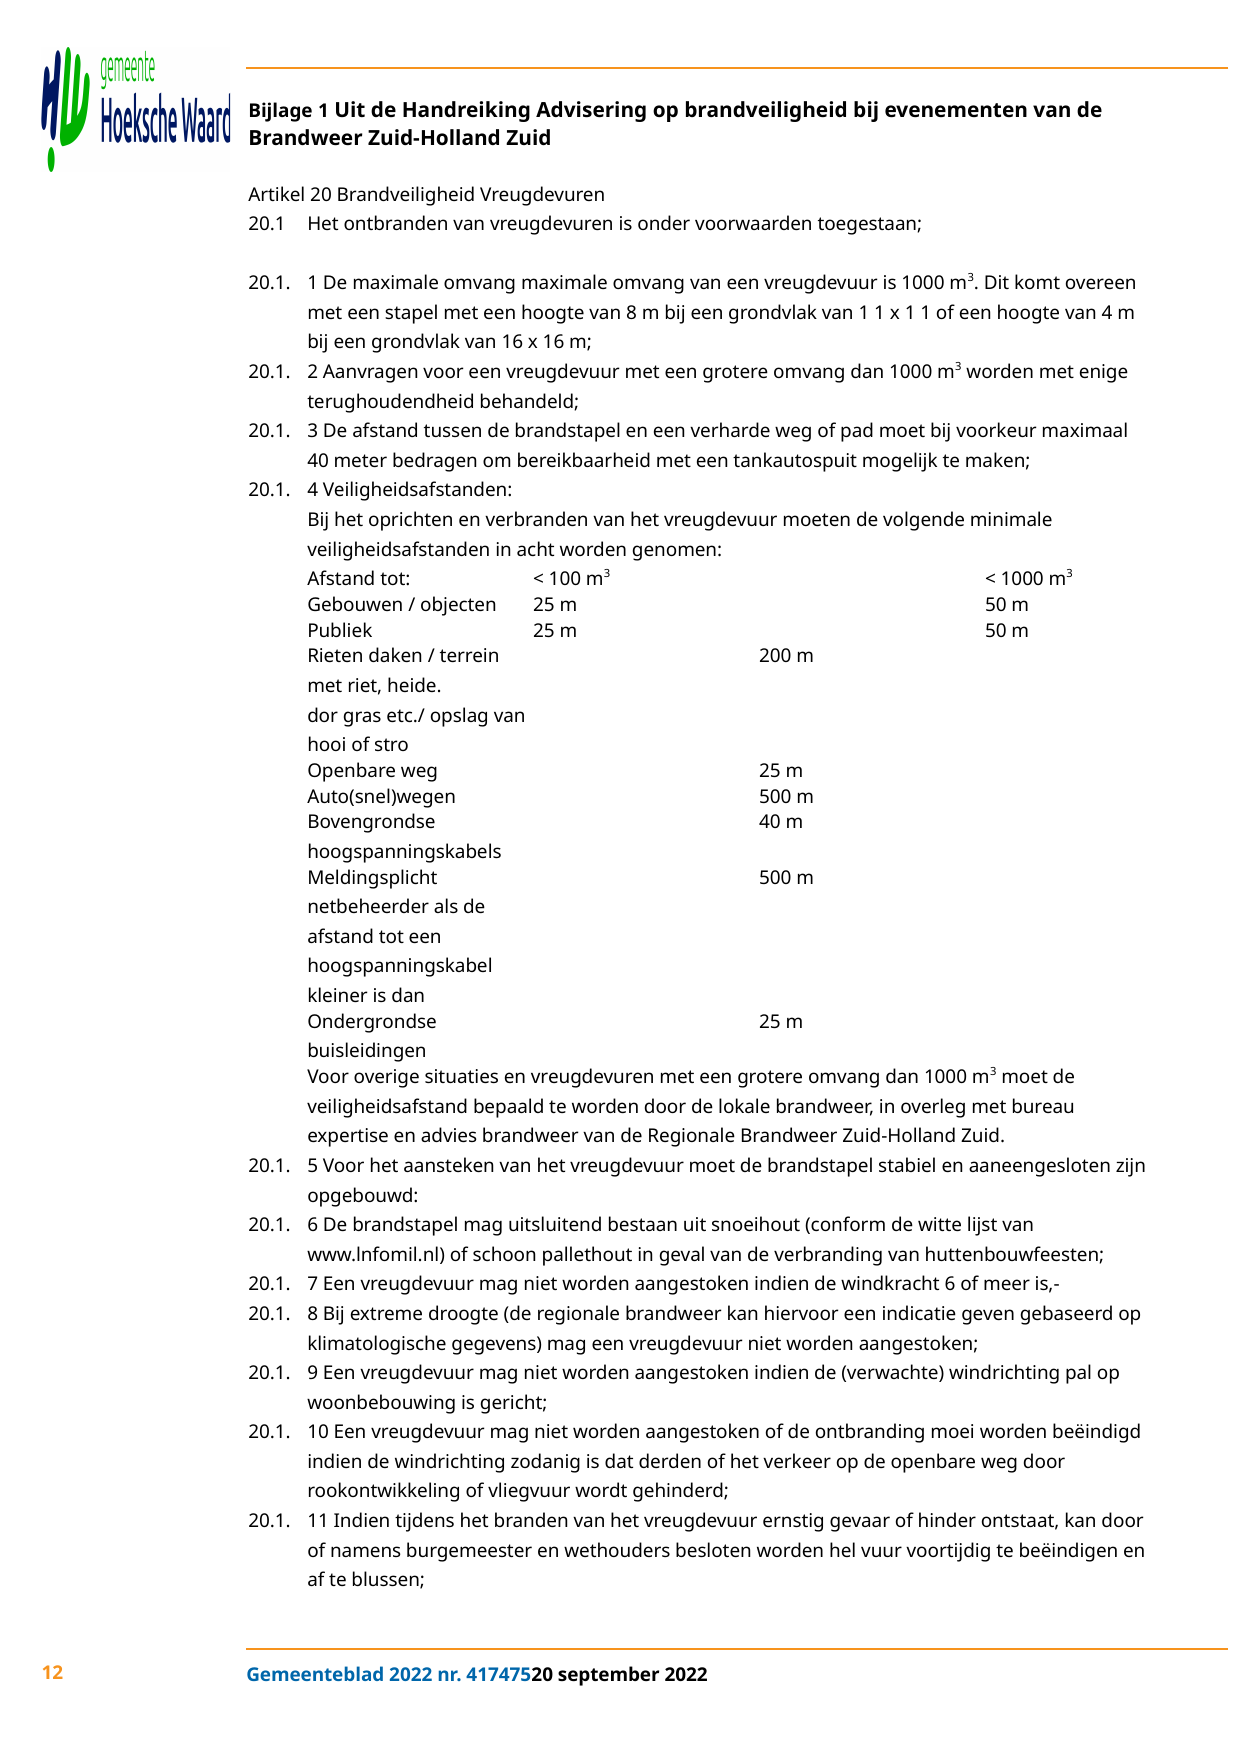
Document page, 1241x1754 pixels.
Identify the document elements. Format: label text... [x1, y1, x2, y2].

table_cell Gebouwen / objecten [307, 591, 533, 617]
list 9 Een vreugdevuur mag niet worden aangestoken indien de (verwachte) windrichting pal op woonbebouwing is gericht; [248, 1359, 1152, 1414]
table_cell 25 m [533, 591, 759, 617]
table_cell [759, 591, 985, 617]
table_cell 25 m [759, 757, 985, 783]
table_cell 40 m [759, 809, 985, 864]
table_cell 50 m [985, 591, 1211, 617]
table_cell Auto(snel)wegen [307, 783, 533, 809]
table_header < 100 m3 [533, 566, 759, 591]
table_header < 1000 m3 [985, 566, 1211, 591]
table_cell 50 m [985, 617, 1211, 643]
text Bijlage 1 Uit de Handreiking Advisering op brandveiligheid bij evenementen van de Brandweer Zuid-Holland Zuid [248, 95, 1152, 152]
table_cell 200 m [759, 643, 985, 757]
table_cell [985, 783, 1211, 809]
table_cell 500 m [759, 864, 985, 1008]
list 5 Voor het aansteken van het vreugdevuur moet de brandstapel stabiel en aaneengesloten zijn opgebouwd: [248, 1152, 1152, 1207]
table_header [759, 566, 985, 591]
table_cell Bovengrondse hoogspanningskabels [307, 809, 533, 864]
list 6 De brandstapel mag uitsluitend bestaan uit snoeihout (conform de witte lijst van www.lnfomil.nl) of schoon pallethout in geval van de verbranding van huttenbouwfeesten; [248, 1211, 1152, 1267]
list 2 Aanvragen voor een vreugdevuur met een grotere omvang dan 1000 m3 worden met enige terughoudendheid behandeld; [248, 358, 1152, 414]
list 8 Bij extreme droogte (de regionale brandweer kan hiervoor een indicatie geven gebaseerd op klimatologische gegevens) mag een vreugdevuur niet worden aangestoken; [248, 1300, 1152, 1355]
table_cell [533, 1008, 759, 1063]
table_cell [533, 864, 759, 1008]
table_cell [533, 783, 759, 809]
table_header Afstand tot: [307, 566, 533, 591]
list 1 De maximale omvang maximale omvang van een vreugdevuur is 1000 m3. Dit komt overeen met een stapel met een hoogte van 8 m bij een grondvlak van 1 1 x 1 1 of een hoogte van 4 m bij een grondvlak van 16 x 16 m; [248, 269, 1152, 354]
list 4 Veiligheidsafstanden: [248, 477, 1152, 502]
table_cell [759, 617, 985, 643]
table_header Artikel 20 Brandveiligheid Vreugdevuren [248, 181, 1152, 207]
table_cell [533, 643, 759, 757]
table_cell [985, 643, 1211, 757]
table_cell [985, 1008, 1211, 1063]
table_cell [985, 809, 1211, 864]
table_cell Openbare weg [307, 757, 533, 783]
list Bij het oprichten en verbranden van het vreugdevuur moeten de volgende minimale veiligheidsafstanden in acht worden genomen: [248, 506, 1152, 562]
list Het ontbranden van vreugdevuren is onder voorwaarden toegestaan; [248, 210, 1152, 236]
table_cell [533, 757, 759, 783]
list 3 De afstand tussen de brandstapel en een verharde weg of pad moet bij voorkeur maximaal 40 meter bedragen om bereikbaarheid met een tankautospuit mogelijk te maken; [248, 417, 1152, 473]
table_cell [985, 864, 1211, 1008]
table_cell Meldingsplicht netbeheerder als de afstand tot een hoogspanningskabel kleiner is dan [307, 864, 533, 1008]
picture [41, 47, 231, 172]
table_cell Ondergrondse buisleidingen [307, 1008, 533, 1063]
table_cell [533, 809, 759, 864]
list 7 Een vreugdevuur mag niet worden aangestoken indien de windkracht 6 of meer is,- [248, 1271, 1152, 1296]
list Voor overige situaties en vreugdevuren met een grotere omvang dan 1000 m3 moet de veiligheidsafstand bepaald te worden door de lokale brandweer, in overleg met bureau expertise en advies brandweer van de Regionale Brandweer Zuid-Holland Zuid. [248, 1063, 1152, 1148]
list 10 Een vreugdevuur mag niet worden aangestoken of de ontbranding moei worden beëindigd indien de windrichting zodanig is dat derden of het verkeer op de openbare weg door rookontwikkeling of vliegvuur wordt gehinderd; [248, 1418, 1152, 1503]
table_cell 25 m [533, 617, 759, 643]
table_cell 25 m [759, 1008, 985, 1063]
list 11 Indien tijdens het branden van het vreugdevuur ernstig gevaar of hinder ontstaat, kan door of namens burgemeester en wethouders besloten worden hel vuur voortijdig te beëindigen en af te blussen; [248, 1507, 1152, 1592]
table_cell Publiek [307, 617, 533, 643]
table_cell 500 m [759, 783, 985, 809]
table_cell Rieten daken / terrein met riet, heide. dor gras etc./ opslag van hooi of stro [307, 643, 533, 757]
table_cell [985, 757, 1211, 783]
